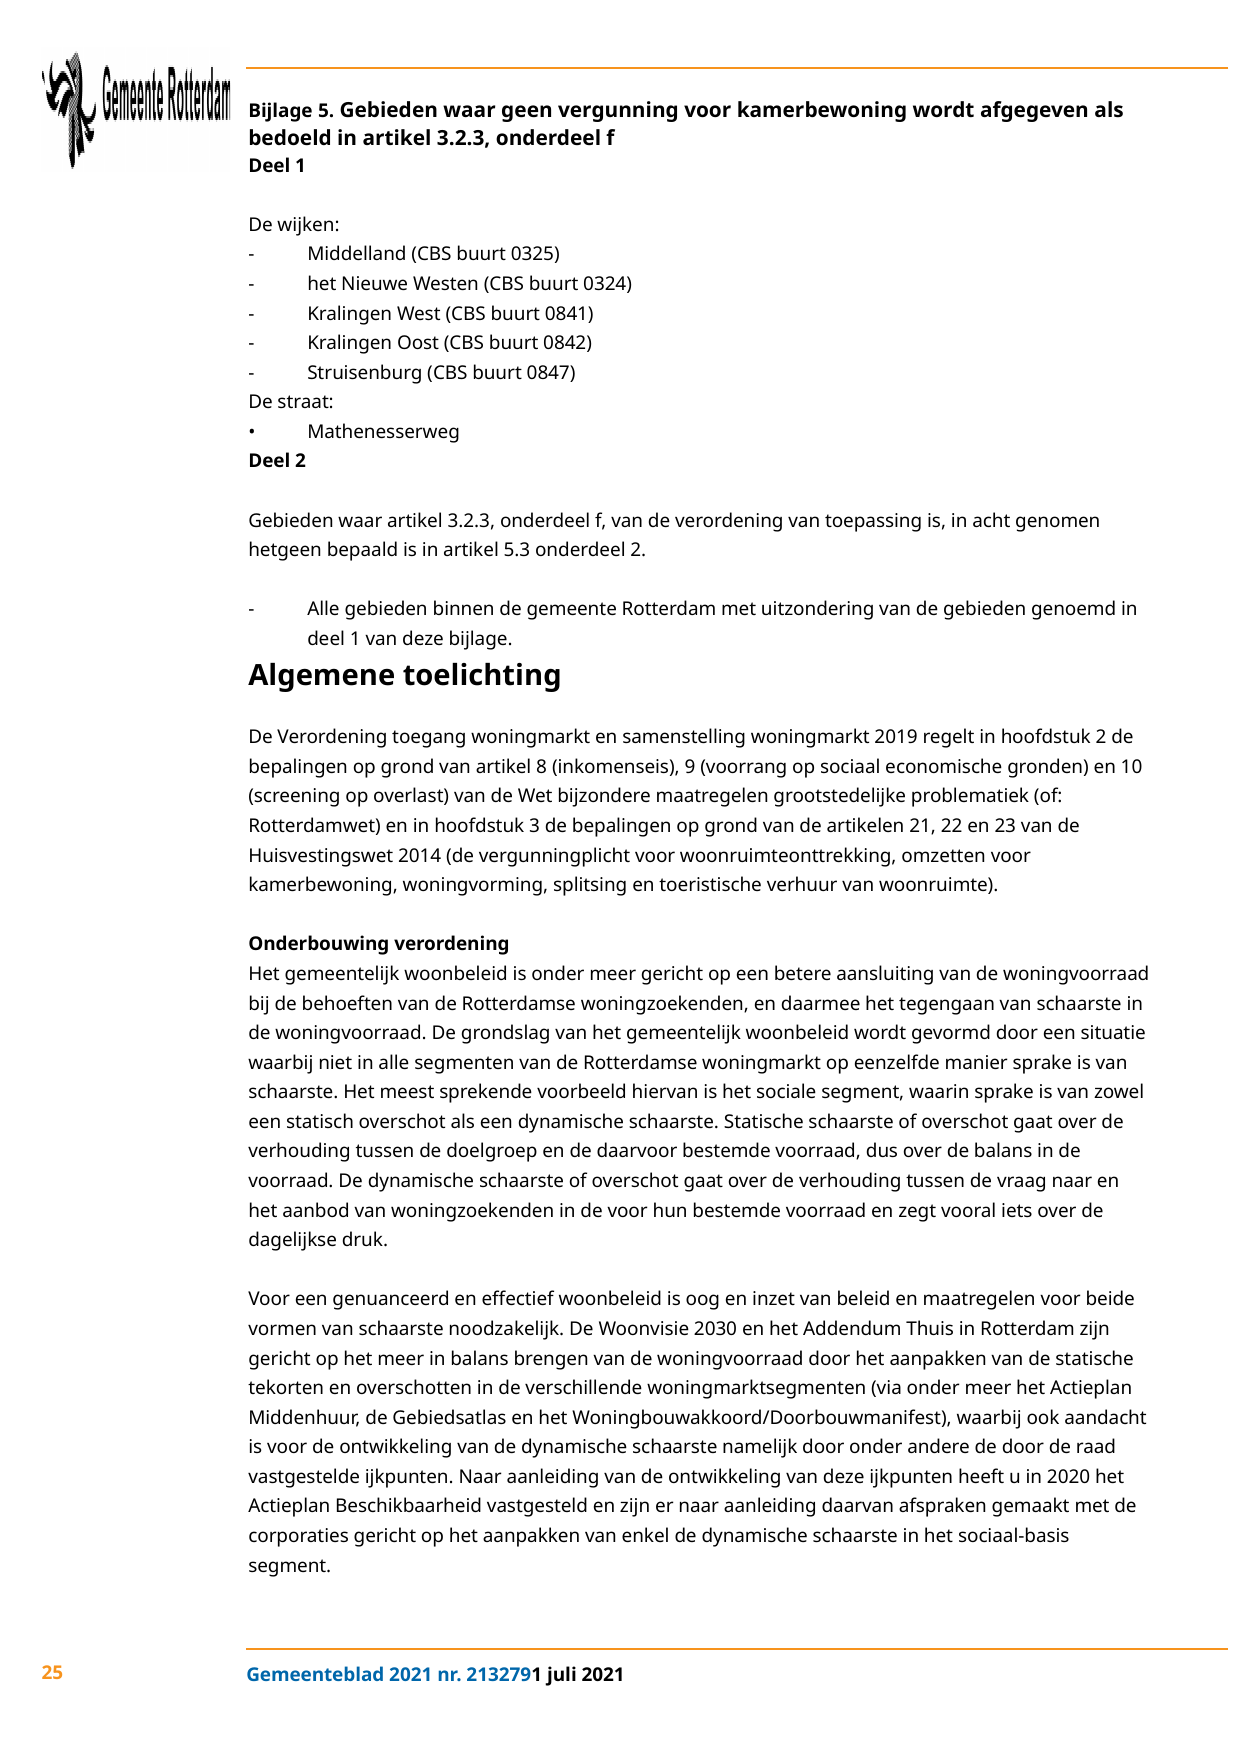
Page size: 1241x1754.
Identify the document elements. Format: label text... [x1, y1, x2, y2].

list Alle gebieden binnen de gemeente Rotterdam met uitzondering van de gebieden genoemd in deel 1 van deze bijlage. [248, 596, 1152, 651]
text Deel 1 [248, 152, 1152, 177]
text De Verordening toegang woningmarkt en samenstelling woningmarkt 2019 regelt in hoofdstuk 2 de bepalingen op grond van artikel 8 (inkomenseis), 9 (voorrang op sociaal economische gronden) en 10 (screening op overlast) van de Wet bijzondere maatregelen grootstedelijke problematiek (of: Rotterdamwet) en in hoofdstuk 3 de bepalingen op grond van de artikelen 21, 22 en 23 van de Huisvestingswet 2014 (de vergunningplicht voor woonruimteonttrekking, omzetten voor kamerbewoning, woningvorming, splitsing en toeristische verhuur van woonruimte). [248, 723, 1152, 897]
list het Nieuwe Westen (CBS buurt 0324) [248, 270, 1152, 296]
text Gebieden waar artikel 3.2.3, onderdeel f, van de verordening van toepassing is, in acht genomen hetgeen bepaald is in artikel 5.3 onderdeel 2. [248, 507, 1152, 562]
text De straat: [248, 388, 1152, 414]
list Kralingen Oost (CBS buurt 0842) [248, 329, 1152, 355]
list Mathenesserweg [248, 418, 1152, 444]
text Het gemeentelijk woonbeleid is onder meer gericht op een betere aansluiting van de woningvoorraad bij de behoeften van de Rotterdamse woningzoekenden, en daarmee het tegengaan van schaarste in de woningvoorraad. De grondslag van het gemeentelijk woonbeleid wordt gevormd door een situatie waarbij niet in alle segmenten van de Rotterdamse woningmarkt op eenzelfde manier sprake is van schaarste. Het meest sprekende voorbeeld hiervan is het sociale segment, waarin sprake is van zowel een statisch overschot als een dynamische schaarste. Statische schaarste of overschot gaat over de verhouding tussen de doelgroep en de daarvoor bestemde voorraad, dus over de balans in de voorraad. De dynamische schaarste of overschot gaat over de verhouding tussen de vraag naar en het aanbod van woningzoekenden in de voor hun bestemde voorraad en zegt vooral iets over de dagelijkse druk. [248, 960, 1152, 1252]
text Voor een genuanceerd en effectief woonbeleid is oog en inzet van beleid en maatregelen voor beide vormen van schaarste noodzakelijk. De Woonvisie 2030 en het Addendum Thuis in Rotterdam zijn gericht op het meer in balans brengen van de woningvoorraad door het aanpakken van de statische tekorten en overschotten in de verschillende woningmarktsegmenten (via onder meer het Actieplan Middenhuur, de Gebiedsatlas en het Woningbouwakkoord/Doorbouwmanifest), waarbij ook aandacht is voor de ontwikkeling van de dynamische schaarste namelijk door onder andere de door de raad vastgestelde ijkpunten. Naar aanleiding van de ontwikkeling van deze ijkpunten heeft u in 2020 het Actieplan Beschikbaarheid vastgesteld en zijn er naar aanleiding daarvan afspraken gemaakt met de corporaties gericht op het aanpakken van enkel de dynamische schaarste in het sociaal-basis segment. [248, 1286, 1152, 1578]
text Onderbouwing verordening [248, 931, 1152, 956]
list Middelland (CBS buurt 0325) [248, 241, 1152, 266]
list Kralingen West (CBS buurt 0841) [248, 300, 1152, 325]
picture [41, 47, 231, 172]
text Deel 2 [248, 448, 1152, 473]
text Algemene toelichting [248, 655, 1152, 694]
text Bijlage 5. Gebieden waar geen vergunning voor kamerbewoning wordt afgegeven als bedoeld in artikel 3.2.3, onderdeel f [248, 95, 1152, 152]
list Struisenburg (CBS buurt 0847) [248, 359, 1152, 384]
text De wijken: [248, 211, 1152, 237]
